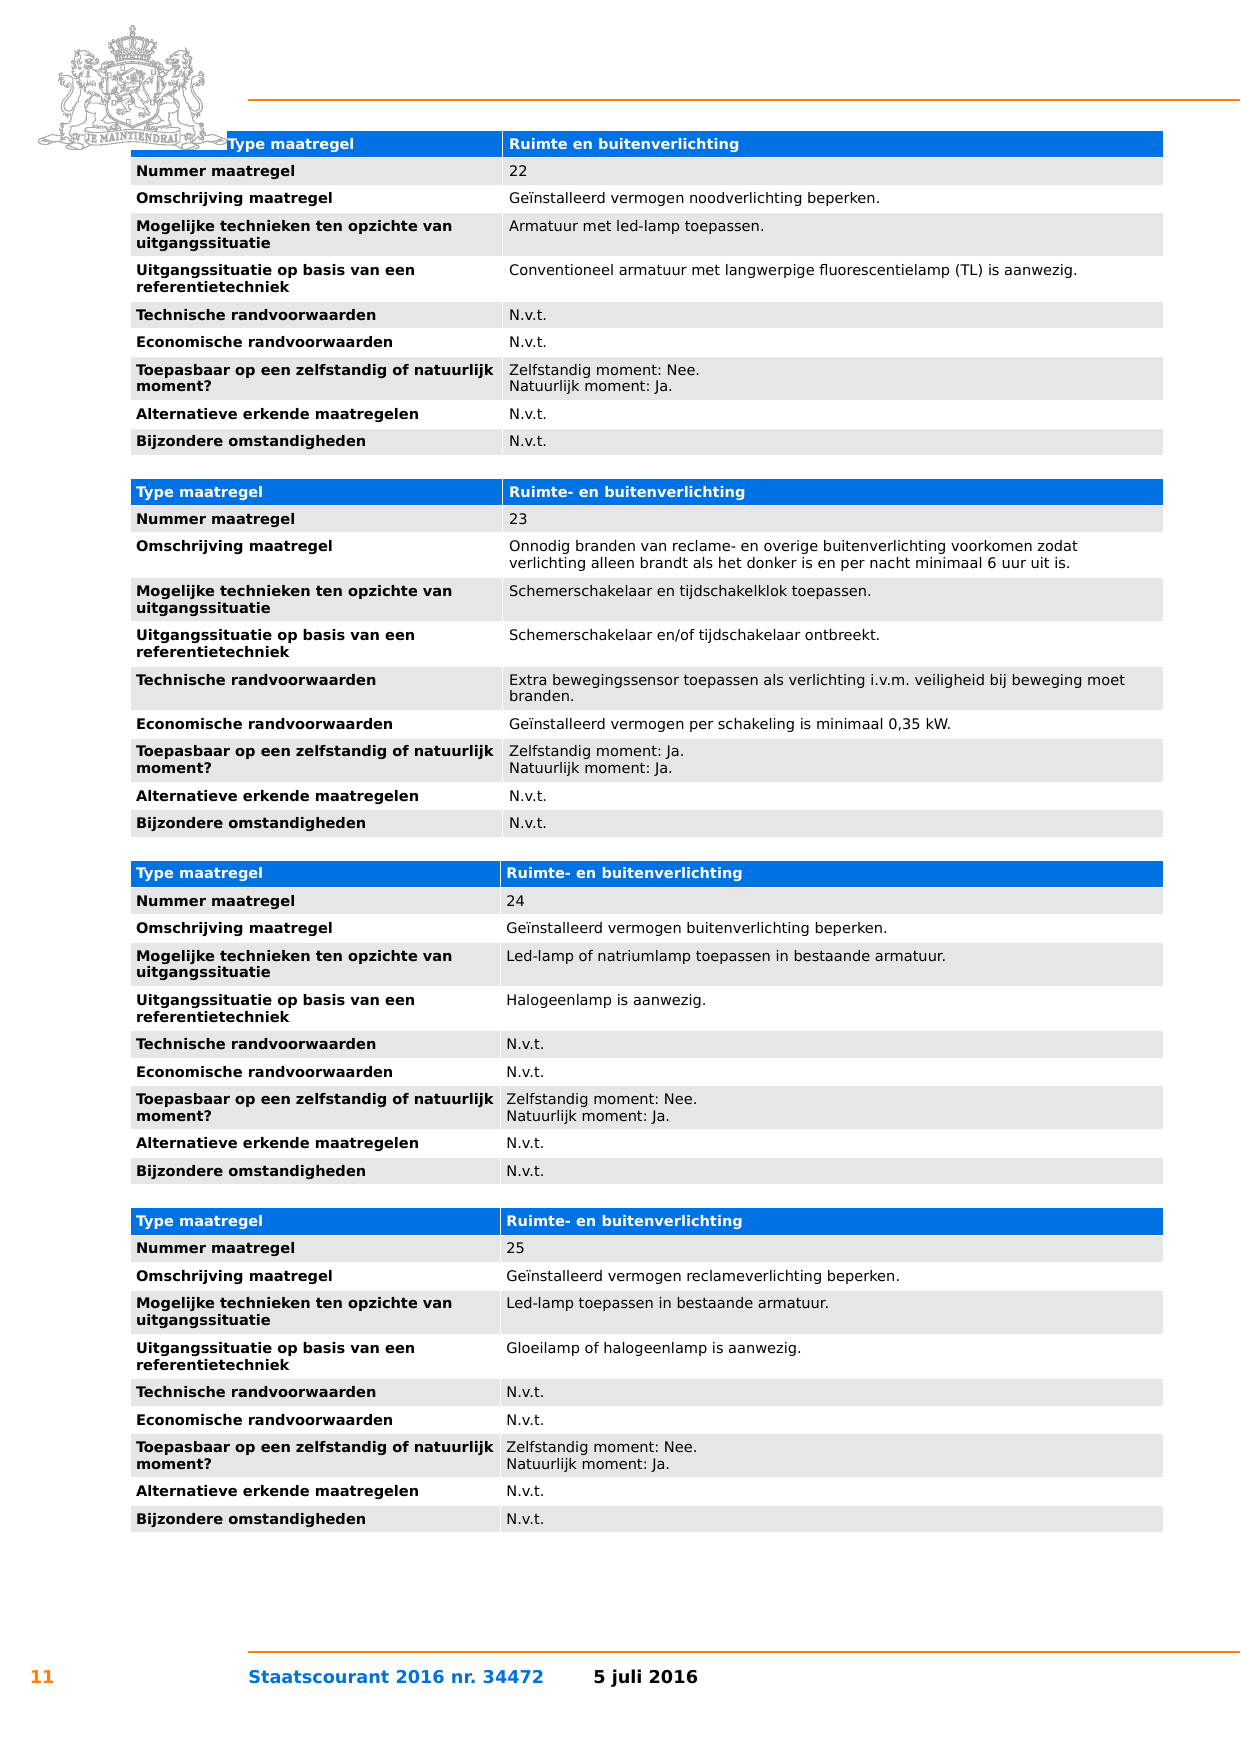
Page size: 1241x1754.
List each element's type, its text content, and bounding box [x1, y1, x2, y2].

table_cell Technische randvoorwaarden [131, 667, 502, 710]
table_cell Mogelijke technieken ten opzichte van uitgangssituatie [131, 213, 502, 256]
table_cell N.v.t. [503, 783, 1163, 809]
table_cell Geïnstalleerd vermogen reclameverlichting beperken. [501, 1263, 1163, 1289]
table_cell Uitgangssituatie op basis van een referentietechniek [131, 987, 500, 1030]
table_cell Bijzondere omstandigheden [131, 429, 502, 455]
table_cell Halogeenlamp is aanwezig. [501, 987, 1163, 1030]
table_cell Geïnstalleerd vermogen per schakeling is minimaal 0,35 kW. [503, 711, 1163, 737]
table_cell Uitgangssituatie op basis van een referentietechniek [131, 1335, 500, 1378]
table_header Type maatregel [131, 479, 502, 505]
table_cell Extra bewegingssensor toepassen als verlichting i.v.m. veiligheid bij beweging moet branden. [503, 667, 1163, 710]
table_cell N.v.t. [501, 1131, 1163, 1157]
table_cell Alternatieve erkende maatregelen [131, 1131, 500, 1157]
table_cell Technische randvoorwaarden [131, 302, 502, 328]
table_cell 24 [501, 888, 1163, 914]
table_cell Led-lamp toepassen in bestaande armatuur. [501, 1291, 1163, 1334]
table_cell 22 [503, 158, 1163, 185]
table_cell Zelfstandig moment: Nee. Natuurlijk moment: Ja. [501, 1086, 1163, 1129]
table_cell N.v.t. [501, 1479, 1163, 1505]
table_header Type maatregel [131, 1208, 500, 1235]
table_cell Omschrijving maatregel [131, 1263, 500, 1289]
table_header Type maatregel [131, 861, 500, 887]
table_cell Economische randvoorwaarden [131, 329, 502, 356]
table_cell N.v.t. [503, 302, 1163, 328]
table_cell Led-lamp of natriumlamp toepassen in bestaande armatuur. [501, 943, 1163, 986]
table_cell Economische randvoorwaarden [131, 1407, 500, 1433]
table_cell Toepasbaar op een zelfstandig of natuurlijk moment? [131, 1434, 500, 1477]
table_cell Mogelijke technieken ten opzichte van uitgangssituatie [131, 578, 502, 621]
table_cell Toepasbaar op een zelfstandig of natuurlijk moment? [131, 739, 502, 782]
table_cell Uitgangssituatie op basis van een referentietechniek [131, 258, 502, 301]
table_header Ruimte en buitenverlichting [503, 131, 1163, 157]
table_cell Schemerschakelaar en tijdschakelklok toepassen. [503, 578, 1163, 621]
table_cell Toepasbaar op een zelfstandig of natuurlijk moment? [131, 357, 502, 400]
table_cell N.v.t. [503, 429, 1163, 455]
table_cell Mogelijke technieken ten opzichte van uitgangssituatie [131, 1291, 500, 1334]
table_cell Alternatieve erkende maatregelen [131, 401, 502, 427]
table_cell Schemerschakelaar en/of tijdschakelaar ontbreekt. [503, 622, 1163, 666]
table_header Ruimte- en buitenverlichting [501, 1208, 1163, 1235]
table_cell Uitgangssituatie op basis van een referentietechniek [131, 622, 502, 666]
table_cell Bijzondere omstandigheden [131, 1158, 500, 1184]
table_cell Economische randvoorwaarden [131, 1059, 500, 1085]
table_cell Omschrijving maatregel [131, 186, 502, 212]
table_cell Zelfstandig moment: Nee. Natuurlijk moment: Ja. [501, 1434, 1163, 1477]
table_cell Onnodig branden van reclame- en overige buitenverlichting voorkomen zodat verlichting alleen brandt als het donker is en per nacht minimaal 6 uur uit is. [503, 534, 1163, 577]
table_cell Alternatieve erkende maatregelen [131, 783, 502, 809]
table_cell N.v.t. [501, 1407, 1163, 1433]
table_cell N.v.t. [501, 1379, 1163, 1406]
table_cell Zelfstandig moment: Ja. Natuurlijk moment: Ja. [503, 739, 1163, 782]
table_cell N.v.t. [501, 1059, 1163, 1085]
table_cell Geïnstalleerd vermogen buitenverlichting beperken. [501, 915, 1163, 942]
table_cell Omschrijving maatregel [131, 534, 502, 577]
table_header Type maatregel [131, 131, 502, 157]
table_cell Economische randvoorwaarden [131, 711, 502, 737]
table_cell N.v.t. [501, 1158, 1163, 1184]
table_cell Armatuur met led-lamp toepassen. [503, 213, 1163, 256]
table_cell N.v.t. [503, 329, 1163, 356]
table_cell Technische randvoorwaarden [131, 1031, 500, 1058]
table_cell N.v.t. [503, 401, 1163, 427]
table_cell Nummer maatregel [131, 506, 502, 532]
table_cell Geïnstalleerd vermogen noodverlichting beperken. [503, 186, 1163, 212]
table_cell Alternatieve erkende maatregelen [131, 1479, 500, 1505]
table_cell Bijzondere omstandigheden [131, 810, 502, 837]
table_cell 23 [503, 506, 1163, 532]
table_cell Mogelijke technieken ten opzichte van uitgangssituatie [131, 943, 500, 986]
table_header Ruimte- en buitenverlichting [503, 479, 1163, 505]
table_cell N.v.t. [501, 1031, 1163, 1058]
table_cell Bijzondere omstandigheden [131, 1506, 500, 1532]
table_header Ruimte- en buitenverlichting [501, 861, 1163, 887]
table_cell Zelfstandig moment: Nee. Natuurlijk moment: Ja. [503, 357, 1163, 400]
table_cell Omschrijving maatregel [131, 915, 500, 942]
table_cell Gloeilamp of halogeenlamp is aanwezig. [501, 1335, 1163, 1378]
table_cell Toepasbaar op een zelfstandig of natuurlijk moment? [131, 1086, 500, 1129]
table_cell Nummer maatregel [131, 158, 502, 185]
picture [38, 25, 227, 150]
table_cell Technische randvoorwaarden [131, 1379, 500, 1406]
table_cell Nummer maatregel [131, 1236, 500, 1262]
table_cell 25 [501, 1236, 1163, 1262]
table_cell Nummer maatregel [131, 888, 500, 914]
table_cell Conventioneel armatuur met langwerpige fluorescentielamp (TL) is aanwezig. [503, 258, 1163, 301]
table_cell N.v.t. [501, 1506, 1163, 1532]
table_cell N.v.t. [503, 810, 1163, 837]
